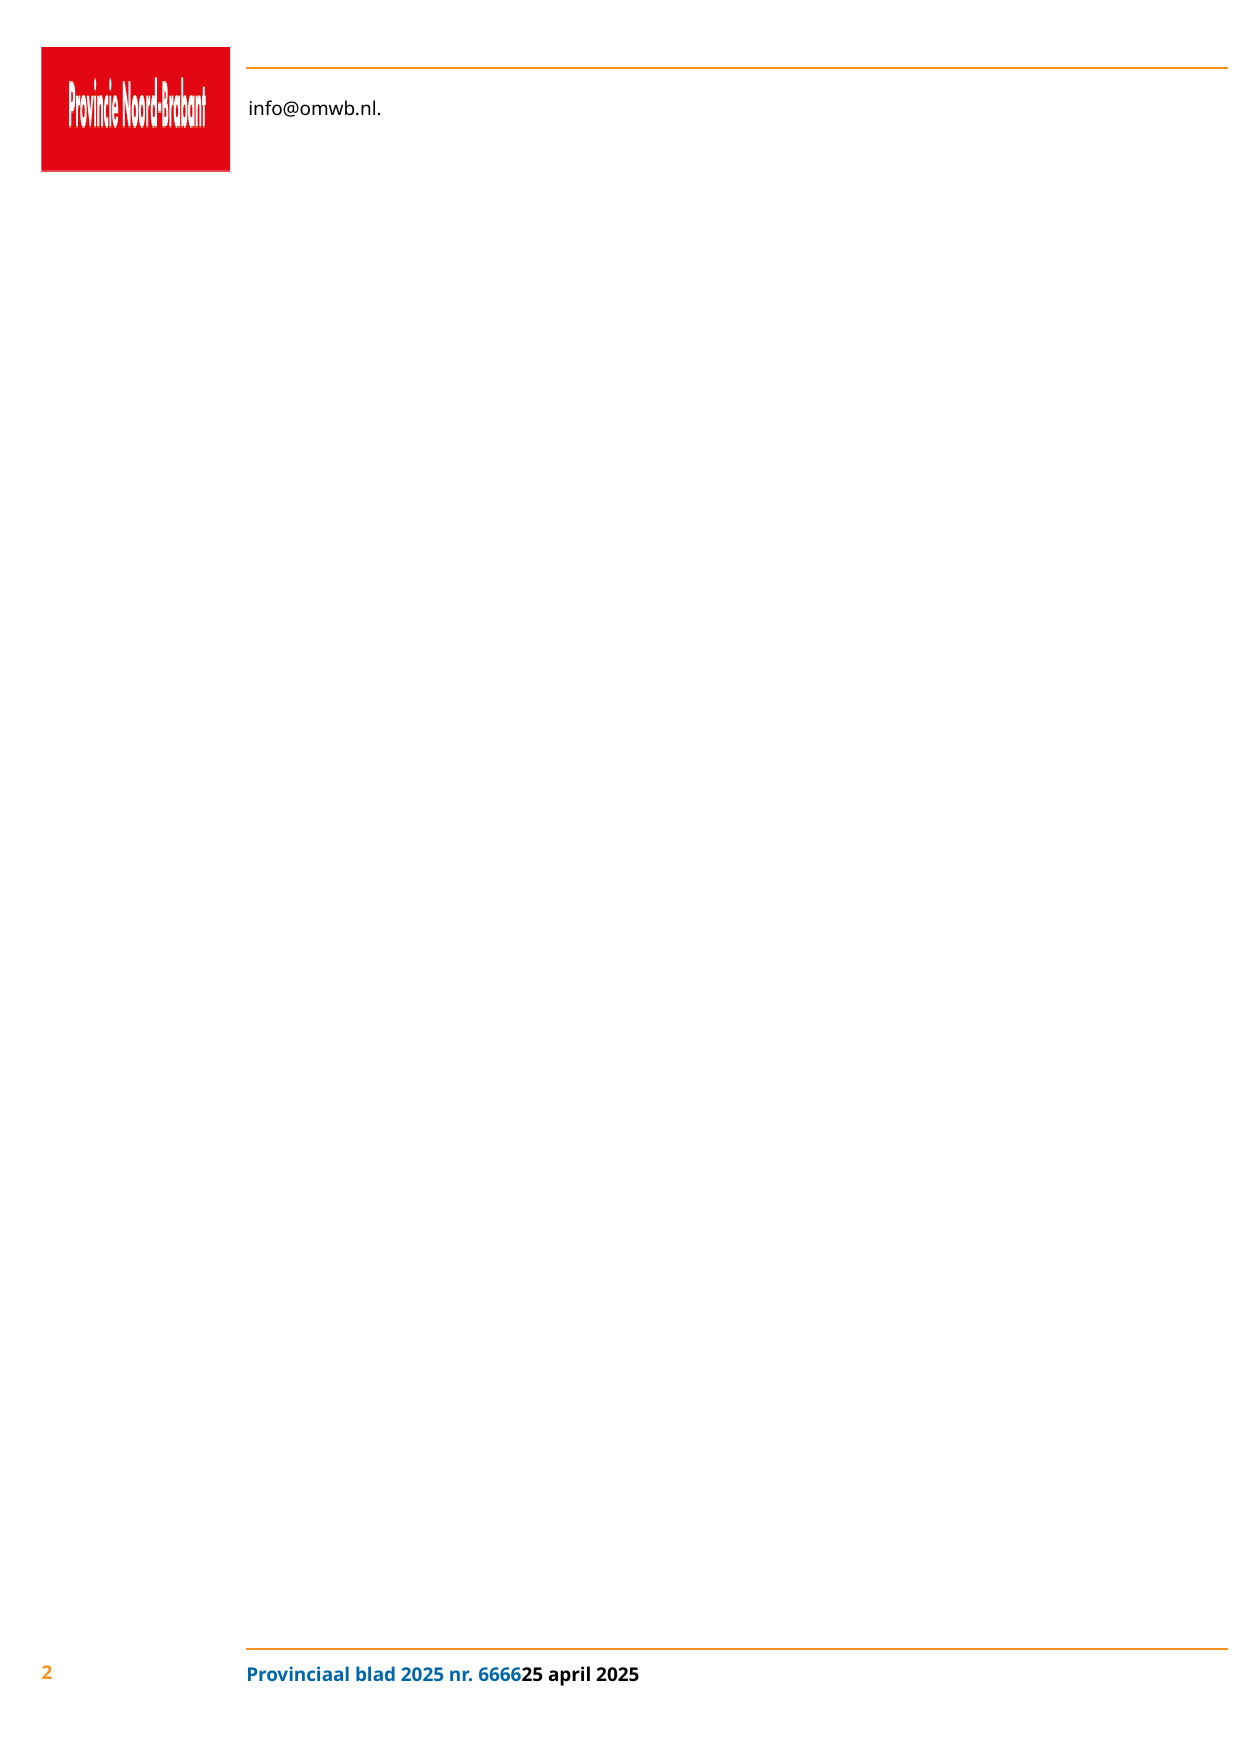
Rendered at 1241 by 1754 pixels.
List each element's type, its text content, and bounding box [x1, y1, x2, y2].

picture [41, 47, 231, 172]
text info@omwb.nl. [248, 95, 1152, 121]
